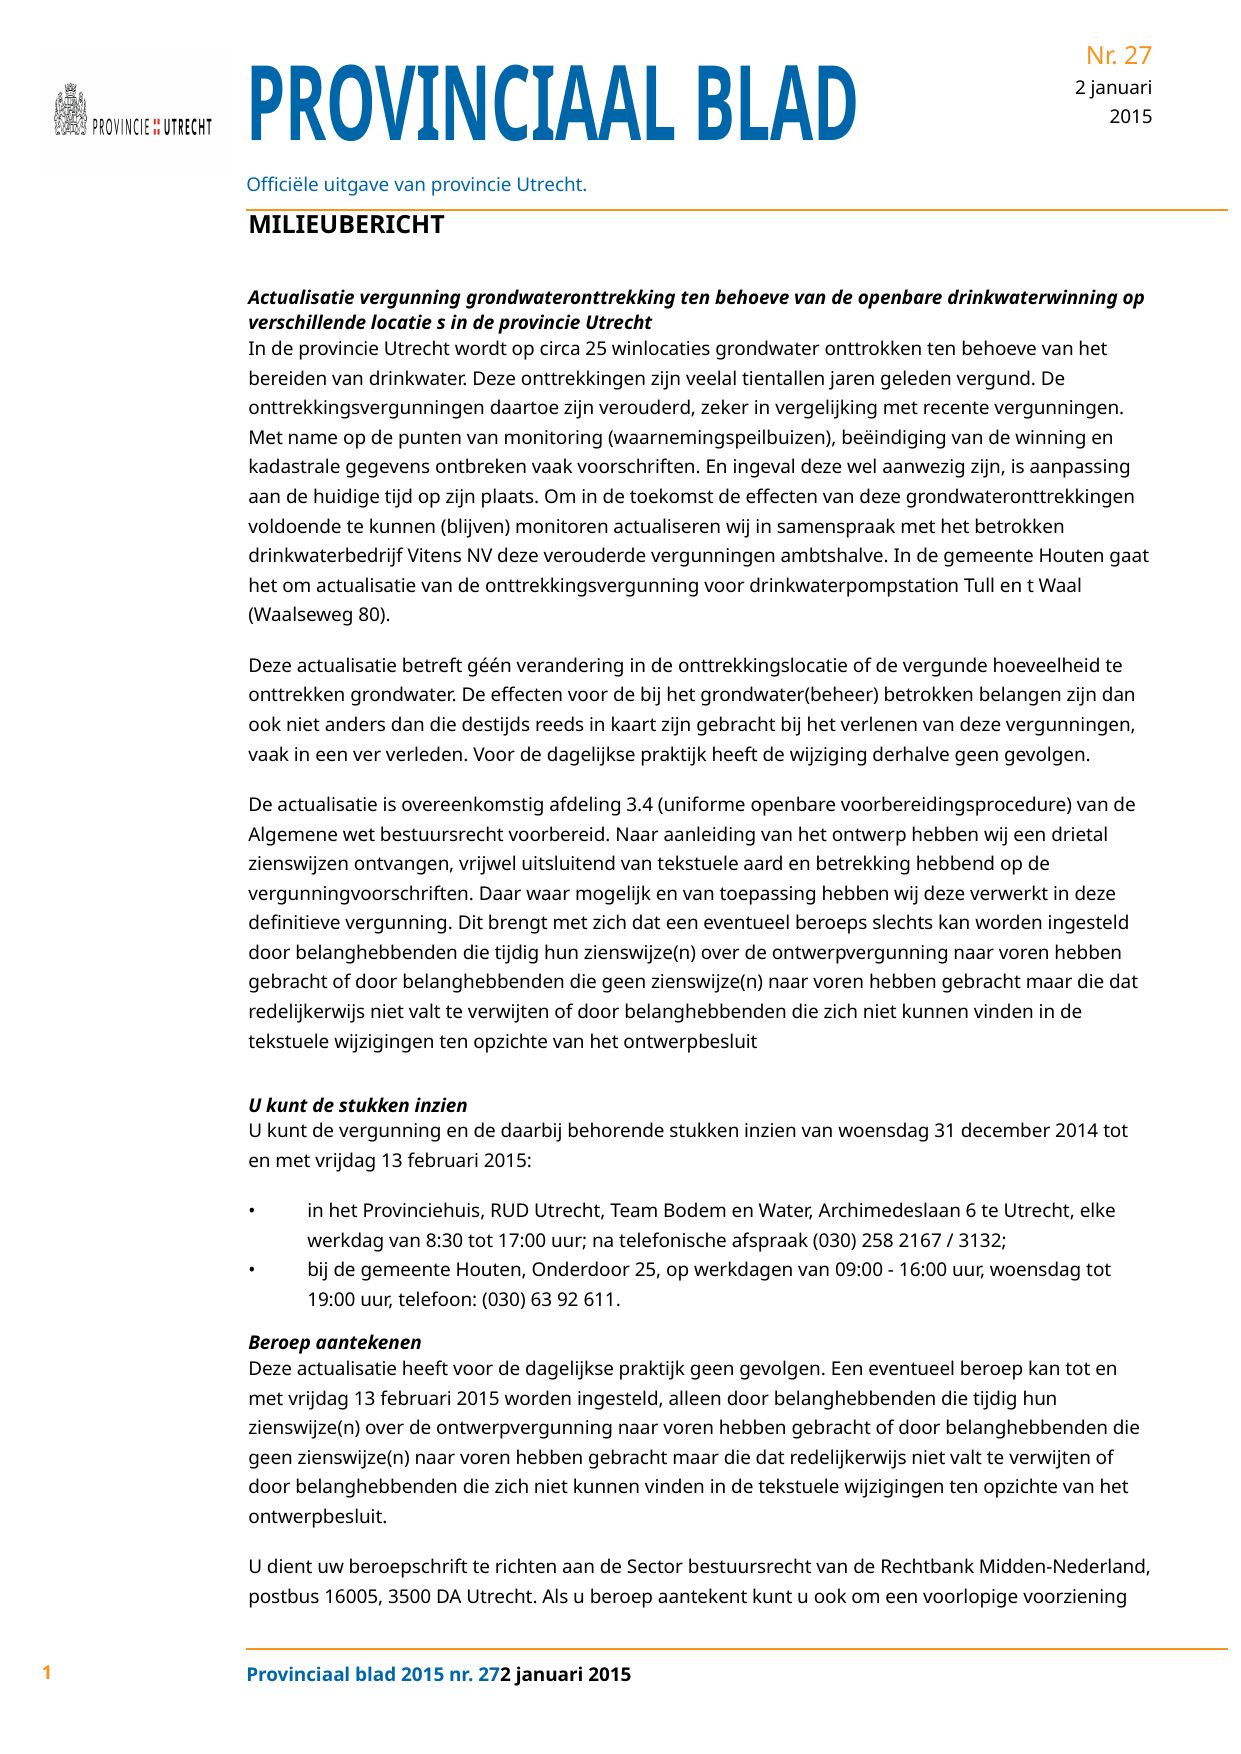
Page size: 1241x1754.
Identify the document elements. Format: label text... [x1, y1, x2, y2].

text Deze actualisatie betreft géén verandering in de onttrekkingslocatie of de vergunde hoeveelheid te onttrekken grondwater. De effecten voor de bij het grondwater(beheer) betrokken belangen zijn dan ook niet anders dan die destijds reeds in kaart zijn gebracht bij het verlenen van deze vergunningen, vaak in een ver verleden. Voor de dagelijkse praktijk heeft de wijziging derhalve geen gevolgen. [248, 652, 1152, 766]
text In de provincie Utrecht wordt op circa 25 winlocaties grondwater onttrokken ten behoeve van het bereiden van drinkwater. Deze onttrekkingen zijn veelal tientallen jaren geleden vergund. De onttrekkingsvergunningen daartoe zijn verouderd, zeker in vergelijking met recente vergunningen. Met name op de punten van monitoring (waarnemingspeilbuizen), beëindiging van de winning en kadastrale gegevens ontbreken vaak voorschriften. En ingeval deze wel aanwezig zijn, is aanpassing aan de huidige tijd op zijn plaats. Om in de toekomst de effecten van deze grondwateronttrekkingen voldoende te kunnen (blijven) monitoren actualiseren wij in samenspraak met het betrokken drinkwaterbedrijf Vitens NV deze verouderde vergunningen ambtshalve. In de gemeente Houten gaat het om actualisatie van de onttrekkingsvergunning voor drinkwaterpompstation Tull en t Waal (Waalseweg 80). [248, 335, 1152, 627]
text U dient uw beroepschrift te richten aan de Sector bestuursrecht van de Rechtbank Midden-Nederland, postbus 16005, 3500 DA Utrecht. Als u beroep aantekent kunt u ook om een voorlopige voorziening [248, 1553, 1152, 1609]
list bij de gemeente Houten, Onderdoor 25, op werkdagen van 09:00 - 16:00 uur, woensdag tot 19:00 uur, telefoon: (030) 63 92 611. [248, 1257, 1152, 1312]
text U kunt de vergunning en de daarbij behorende stukken inzien van woensdag 31 december 2014 tot en met vrijdag 13 februari 2015: [248, 1117, 1152, 1173]
text Actualisatie vergunning grondwateronttrekking ten behoeve van de openbare drinkwaterwinning op verschillende locatie s in de provincie Utrecht [248, 284, 1152, 335]
text Deze actualisatie heeft voor de dagelijkse praktijk geen gevolgen. Een eventueel beroep kan tot en met vrijdag 13 februari 2015 worden ingesteld, alleen door belanghebbenden die tijdig hun zienswijze(n) over de ontwerpvergunning naar voren hebben gebracht of door belanghebbenden die geen zienswijze(n) naar voren hebben gebracht maar die dat redelijkerwijs niet valt te verwijten of door belanghebbenden die zich niet kunnen vinden in de tekstuele wijzigingen ten opzichte van het ontwerpbesluit. [248, 1355, 1152, 1529]
picture [41, 47, 231, 172]
text U kunt de stukken inzien [248, 1092, 1152, 1117]
text Beroep aantekenen [248, 1329, 1152, 1355]
list in het Provinciehuis, RUD Utrecht, Team Bodem en Water, Archimedeslaan 6 te Utrecht, elke werkdag van 8:30 tot 17:00 uur; na telefonische afspraak (030) 258 2167 / 3132; [248, 1197, 1152, 1253]
text MILIEUBERICHT [248, 211, 1152, 241]
text De actualisatie is overeenkomstig afdeling 3.4 (uniforme openbare voorbereidingsprocedure) van de Algemene wet bestuursrecht voorbereid. Naar aanleiding van het ontwerp hebben wij een drietal zienswijzen ontvangen, vrijwel uitsluitend van tekstuele aard en betrekking hebbend op de vergunningvoorschriften. Daar waar mogelijk en van toepassing hebben wij deze verwerkt in deze definitieve vergunning. Dit brengt met zich dat een eventueel beroeps slechts kan worden ingesteld door belanghebbenden die tijdig hun zienswijze(n) over de ontwerpvergunning naar voren hebben gebracht of door belanghebbenden die geen zienswijze(n) naar voren hebben gebracht maar die dat redelijkerwijs niet valt te verwijten of door belanghebbenden die zich niet kunnen vinden in de tekstuele wijzigingen ten opzichte van het ontwerpbesluit [248, 791, 1152, 1053]
